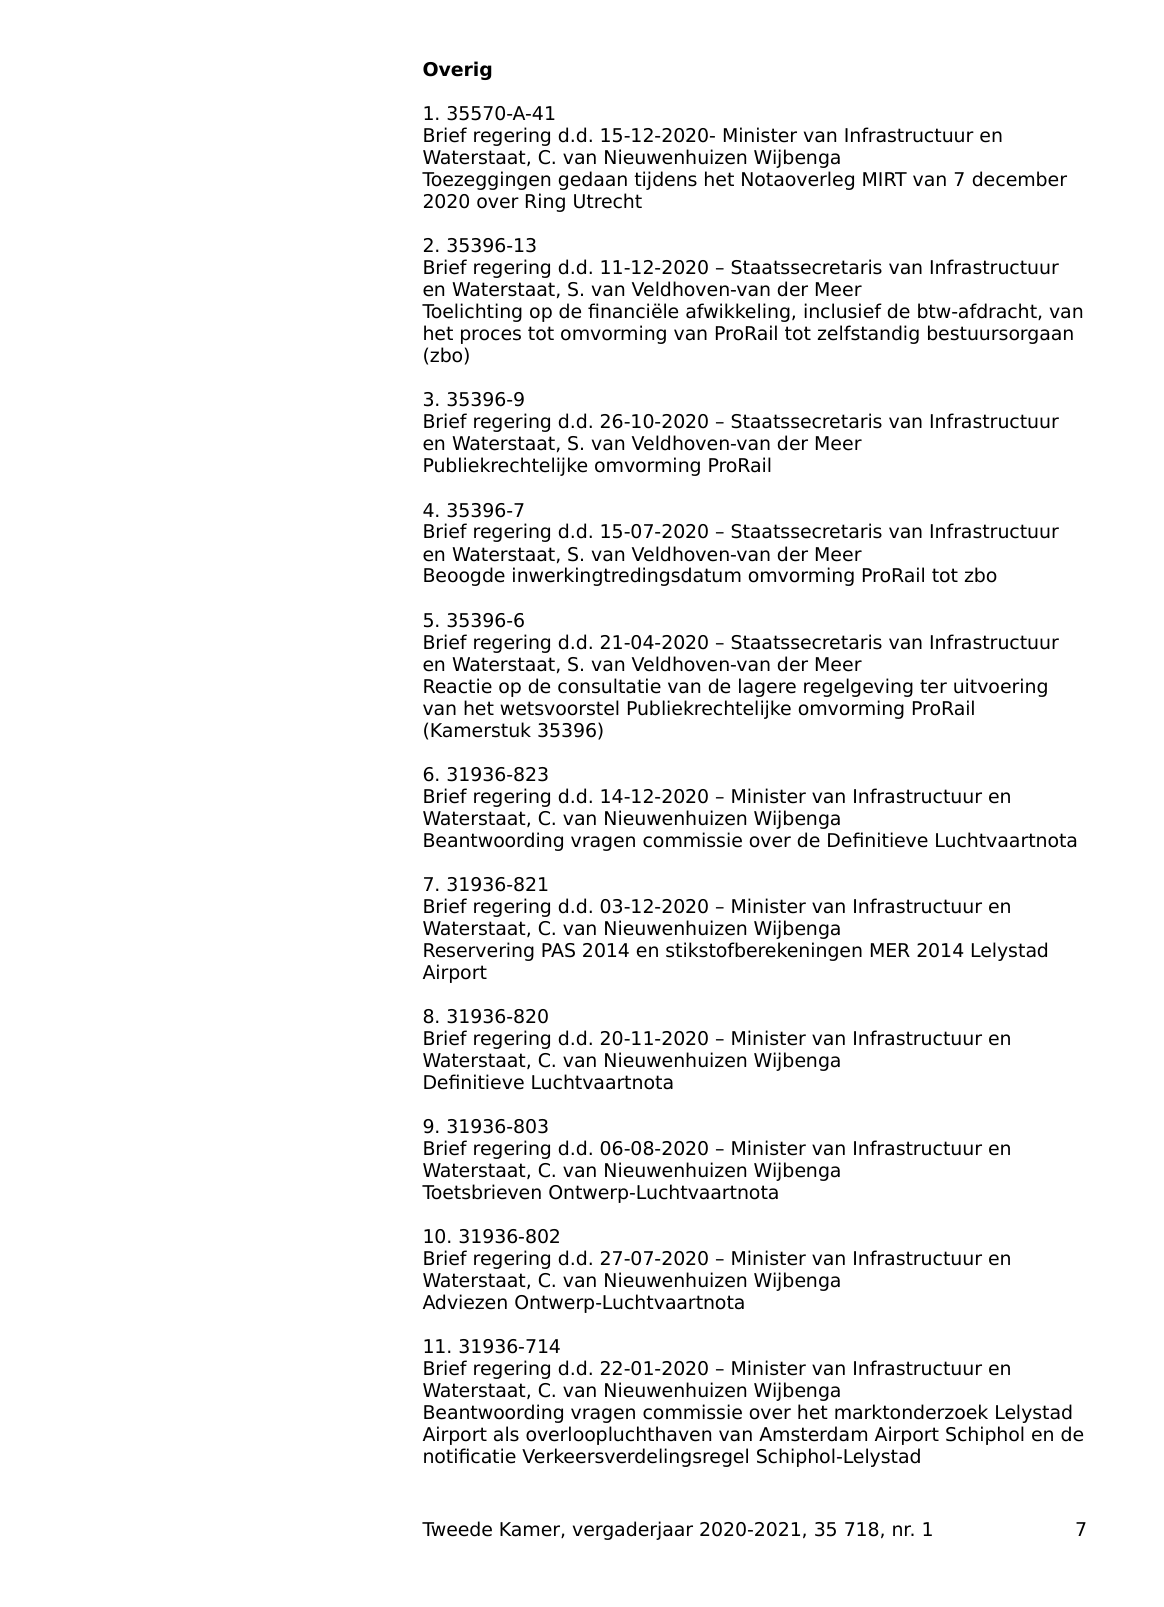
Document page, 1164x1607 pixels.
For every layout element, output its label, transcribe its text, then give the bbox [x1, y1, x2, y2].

text Brief regering d.d. 06-08-2020 – Minister van Infrastructuur en Waterstaat, C. van Nieuwenhuizen Wijbenga [422, 1138, 1087, 1182]
text Adviezen Ontwerp-Luchtvaartnota [422, 1292, 1087, 1314]
text 5. 35396-6 [422, 609, 1087, 632]
text Brief regering d.d. 15-12-2020- Minister van Infrastructuur en Waterstaat, C. van Nieuwenhuizen Wijbenga [422, 125, 1087, 169]
text 8. 31936-820 [422, 1006, 1087, 1028]
text 10. 31936-802 [422, 1226, 1087, 1248]
text Brief regering d.d. 15-07-2020 – Staatssecretaris van Infrastructuur en Waterstaat, S. van Veldhoven-van der Meer [422, 521, 1087, 565]
text Brief regering d.d. 20-11-2020 – Minister van Infrastructuur en Waterstaat, C. van Nieuwenhuizen Wijbenga [422, 1028, 1087, 1072]
text Brief regering d.d. 03-12-2020 – Minister van Infrastructuur en Waterstaat, C. van Nieuwenhuizen Wijbenga [422, 896, 1087, 940]
text 3. 35396-9 [422, 389, 1087, 411]
text Toelichting op de financiële afwikkeling, inclusief de btw-afdracht, van het proces tot omvorming van ProRail tot zelfstandig bestuursorgaan (zbo) [422, 301, 1087, 367]
text 6. 31936-823 [422, 764, 1087, 786]
text Definitieve Luchtvaartnota [422, 1072, 1087, 1094]
text Brief regering d.d. 26-10-2020 – Staatssecretaris van Infrastructuur en Waterstaat, S. van Veldhoven-van der Meer [422, 411, 1087, 455]
text Toetsbrieven Ontwerp-Luchtvaartnota [422, 1182, 1087, 1204]
text Reservering PAS 2014 en stikstofberekeningen MER 2014 Lelystad Airport [422, 940, 1087, 984]
text Beantwoording vragen commissie over de Definitieve Luchtvaartnota [422, 829, 1087, 852]
text Brief regering d.d. 27-07-2020 – Minister van Infrastructuur en Waterstaat, C. van Nieuwenhuizen Wijbenga [422, 1248, 1087, 1292]
text 4. 35396-7 [422, 499, 1087, 521]
text Brief regering d.d. 11-12-2020 – Staatssecretaris van Infrastructuur en Waterstaat, S. van Veldhoven-van der Meer [422, 257, 1087, 301]
text Brief regering d.d. 21-04-2020 – Staatssecretaris van Infrastructuur en Waterstaat, S. van Veldhoven-van der Meer [422, 632, 1087, 676]
text Toezeggingen gedaan tijdens het Notaoverleg MIRT van 7 december 2020 over Ring Utrecht [422, 169, 1087, 213]
text Brief regering d.d. 22-01-2020 – Minister van Infrastructuur en Waterstaat, C. van Nieuwenhuizen Wijbenga [422, 1358, 1087, 1402]
text Brief regering d.d. 14-12-2020 – Minister van Infrastructuur en Waterstaat, C. van Nieuwenhuizen Wijbenga [422, 786, 1087, 829]
subtitle Overig [422, 59, 1087, 81]
text 2. 35396-13 [422, 235, 1087, 257]
text 11. 31936-714 [422, 1336, 1087, 1358]
text Beoogde inwerkingtredingsdatum omvorming ProRail tot zbo [422, 565, 1087, 587]
text 1. 35570-A-41 [422, 103, 1087, 125]
text Beantwoording vragen commissie over het marktonderzoek Lelystad Airport als overloopluchthaven van Amsterdam Airport Schiphol en de notificatie Verkeersverdelingsregel Schiphol-Lelystad [422, 1402, 1087, 1468]
text Reactie op de consultatie van de lagere regelgeving ter uitvoering van het wetsvoorstel Publiekrechtelijke omvorming ProRail (Kamerstuk 35396) [422, 676, 1087, 741]
text 9. 31936-803 [422, 1116, 1087, 1138]
text 7. 31936-821 [422, 874, 1087, 896]
text Publiekrechtelijke omvorming ProRail [422, 455, 1087, 477]
